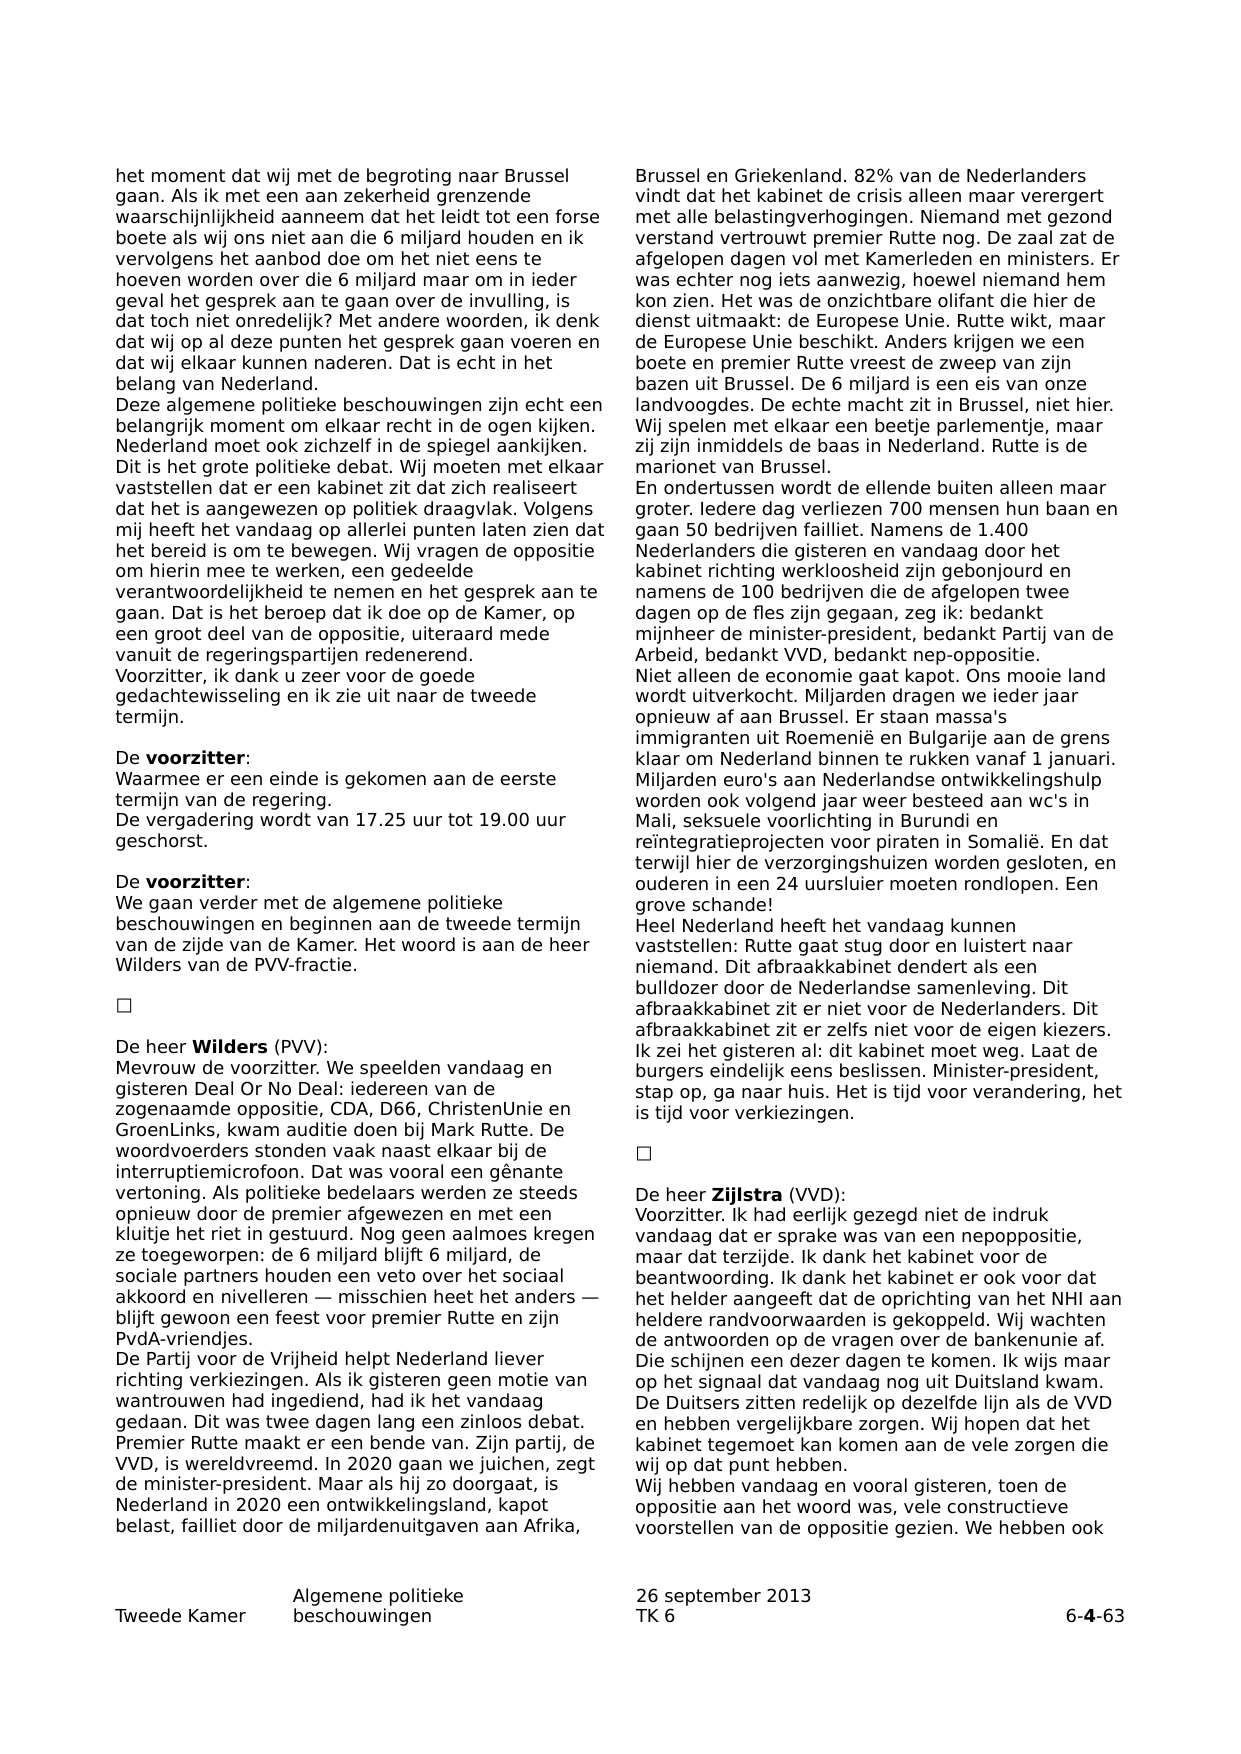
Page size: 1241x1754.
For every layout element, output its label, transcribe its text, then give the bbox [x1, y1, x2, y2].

text De Partij voor de Vrijheid helpt Nederland liever richting verkiezingen. Als ik gisteren geen motie van wantrouwen had ingediend, had ik het vandaag gedaan. Dit was twee dagen lang een zinloos debat. Premier Rutte maakt er een bende van. Zijn partij, de VVD, is wereldvreemd. In 2020 gaan we juichen, zegt de minister-president. Maar als hij zo doorgaat, is Nederland in 2020 een ontwikkelingsland, kapot belast, failliet door de miljardenuitgaven aan Afrika, [115, 1349, 605, 1537]
text ⬜ [115, 996, 605, 1017]
text De heer Zijlstra (VVD): [635, 1184, 1125, 1205]
text het moment dat wij met de begroting naar Brussel gaan. Als ik met een aan zekerheid grenzende waarschijnlijkheid aanneem dat het leidt tot een forse boete als wij ons niet aan die 6 miljard houden en ik vervolgens het aanbod doe om het niet eens te hoeven worden over die 6 miljard maar om in ieder geval het gesprek aan te gaan over de invulling, is dat toch niet onredelijk? Met andere woorden, ik denk dat wij op al deze punten het gesprek gaan voeren en dat wij elkaar kunnen naderen. Dat is echt in het belang van Nederland. [115, 165, 605, 394]
text De voorzitter: [115, 872, 605, 893]
text De voorzitter: [115, 748, 605, 768]
text Deze algemene politieke beschouwingen zijn echt een belangrijk moment om elkaar recht in de ogen kijken. Nederland moet ook zichzelf in de spiegel aankijken. Dit is het grote politieke debat. Wij moeten met elkaar vaststellen dat er een kabinet zit dat zich realiseert dat het is aangewezen op politiek draagvlak. Volgens mij heeft het vandaag op allerlei punten laten zien dat het bereid is om te bewegen. Wij vragen de oppositie om hierin mee te werken, een gedeelde verantwoordelijkheid te nemen en het gesprek aan te gaan. Dat is het beroep dat ik doe op de Kamer, op een groot deel van de oppositie, uiteraard mede vanuit de regeringspartijen redenerend. [115, 394, 605, 665]
text ⬜ [635, 1144, 1125, 1164]
text Mevrouw de voorzitter. We speelden vandaag en gisteren Deal Or No Deal: iedereen van de zogenaamde oppositie, CDA, D66, ChristenUnie en GroenLinks, kwam auditie doen bij Mark Rutte. De woordvoerders stonden vaak naast elkaar bij de interruptiemicrofoon. Dat was vooral een gênante vertoning. Als politieke bedelaars werden ze steeds opnieuw door de premier afgewezen en met een kluitje het riet in gestuurd. Nog geen aalmoes kregen ze toegeworpen: de 6 miljard blijft 6 miljard, de sociale partners houden een veto over het sociaal akkoord en nivelleren — misschien heet het anders — blijft gewoon een feest voor premier Rutte en zijn PvdA-vriendjes. [115, 1057, 605, 1349]
text Voorzitter. Ik had eerlijk gezegd niet de indruk vandaag dat er sprake was van een nepoppositie, maar dat terzijde. Ik dank het kabinet voor de beantwoording. Ik dank het kabinet er ook voor dat het helder aangeeft dat de oprichting van het NHI aan heldere randvoorwaarden is gekoppeld. Wij wachten de antwoorden op de vragen over de bankenunie af. Die schijnen een dezer dagen te komen. Ik wijs maar op het signaal dat vandaag nog uit Duitsland kwam. De Duitsers zitten redelijk op dezelfde lijn als de VVD en hebben vergelijkbare zorgen. Wij hopen dat het kabinet tegemoet kan komen aan de vele zorgen die wij op dat punt hebben. [635, 1205, 1125, 1476]
text De vergadering wordt van 17.25 uur tot 19.00 uur geschorst. [115, 810, 605, 852]
text Brussel en Griekenland. 82% van de Nederlanders vindt dat het kabinet de crisis alleen maar verergert met alle belastingverhogingen. Niemand met gezond verstand vertrouwt premier Rutte nog. De zaal zat de afgelopen dagen vol met Kamerleden en ministers. Er was echter nog iets aanwezig, hoewel niemand hem kon zien. Het was de onzichtbare olifant die hier de dienst uitmaakt: de Europese Unie. Rutte wikt, maar de Europese Unie beschikt. Anders krijgen we een boete en premier Rutte vreest de zweep van zijn bazen uit Brussel. De 6 miljard is een eis van onze landvoogdes. De echte macht zit in Brussel, niet hier. Wij spelen met elkaar een beetje parlementje, maar zij zijn inmiddels de baas in Nederland. Rutte is de marionet van Brussel. [635, 165, 1125, 478]
text Waarmee er een einde is gekomen aan de eerste termijn van de regering. [115, 768, 605, 810]
text Niet alleen de economie gaat kapot. Ons mooie land wordt uitverkocht. Miljarden dragen we ieder jaar opnieuw af aan Brussel. Er staan massa's immigranten uit Roemenië en Bulgarije aan de grens klaar om Nederland binnen te rukken vanaf 1 januari. Miljarden euro's aan Nederlandse ontwikkelingshulp worden ook volgend jaar weer besteed aan wc's in Mali, seksuele voorlichting in Burundi en reïntegratieprojecten voor piraten in Somalië. En dat terwijl hier de verzorgingshuizen worden gesloten, en ouderen in een 24 uursluier moeten rondlopen. Een grove schande! [635, 665, 1125, 915]
text Voorzitter, ik dank u zeer voor de goede gedachtewisseling en ik zie uit naar de tweede termijn. [115, 665, 605, 728]
text De heer Wilders (PVV): [115, 1037, 605, 1057]
text We gaan verder met de algemene politieke beschouwingen en beginnen aan de tweede termijn van de zijde van de Kamer. Het woord is aan de heer Wilders van de PVV-fractie. [115, 893, 605, 976]
text Wij hebben vandaag en vooral gisteren, toen de oppositie aan het woord was, vele constructieve voorstellen van de oppositie gezien. We hebben ook [635, 1476, 1125, 1538]
text En ondertussen wordt de ellende buiten alleen maar groter. Iedere dag verliezen 700 mensen hun baan en gaan 50 bedrijven failliet. Namens de 1.400 Nederlanders die gisteren en vandaag door het kabinet richting werkloosheid zijn gebonjourd en namens de 100 bedrijven die de afgelopen twee dagen op de fles zijn gegaan, zeg ik: bedankt mijnheer de minister-president, bedankt Partij van de Arbeid, bedankt VVD, bedankt nep-oppositie. [635, 478, 1125, 665]
text Heel Nederland heeft het vandaag kunnen vaststellen: Rutte gaat stug door en luistert naar niemand. Dit afbraakkabinet dendert als een bulldozer door de Nederlandse samenleving. Dit afbraakkabinet zit er niet voor de Nederlanders. Dit afbraakkabinet zit er zelfs niet voor de eigen kiezers. Ik zei het gisteren al: dit kabinet moet weg. Laat de burgers eindelijk eens beslissen. Minister-president, stap op, ga naar huis. Het is tijd voor verandering, het is tijd voor verkiezingen. [635, 915, 1125, 1124]
